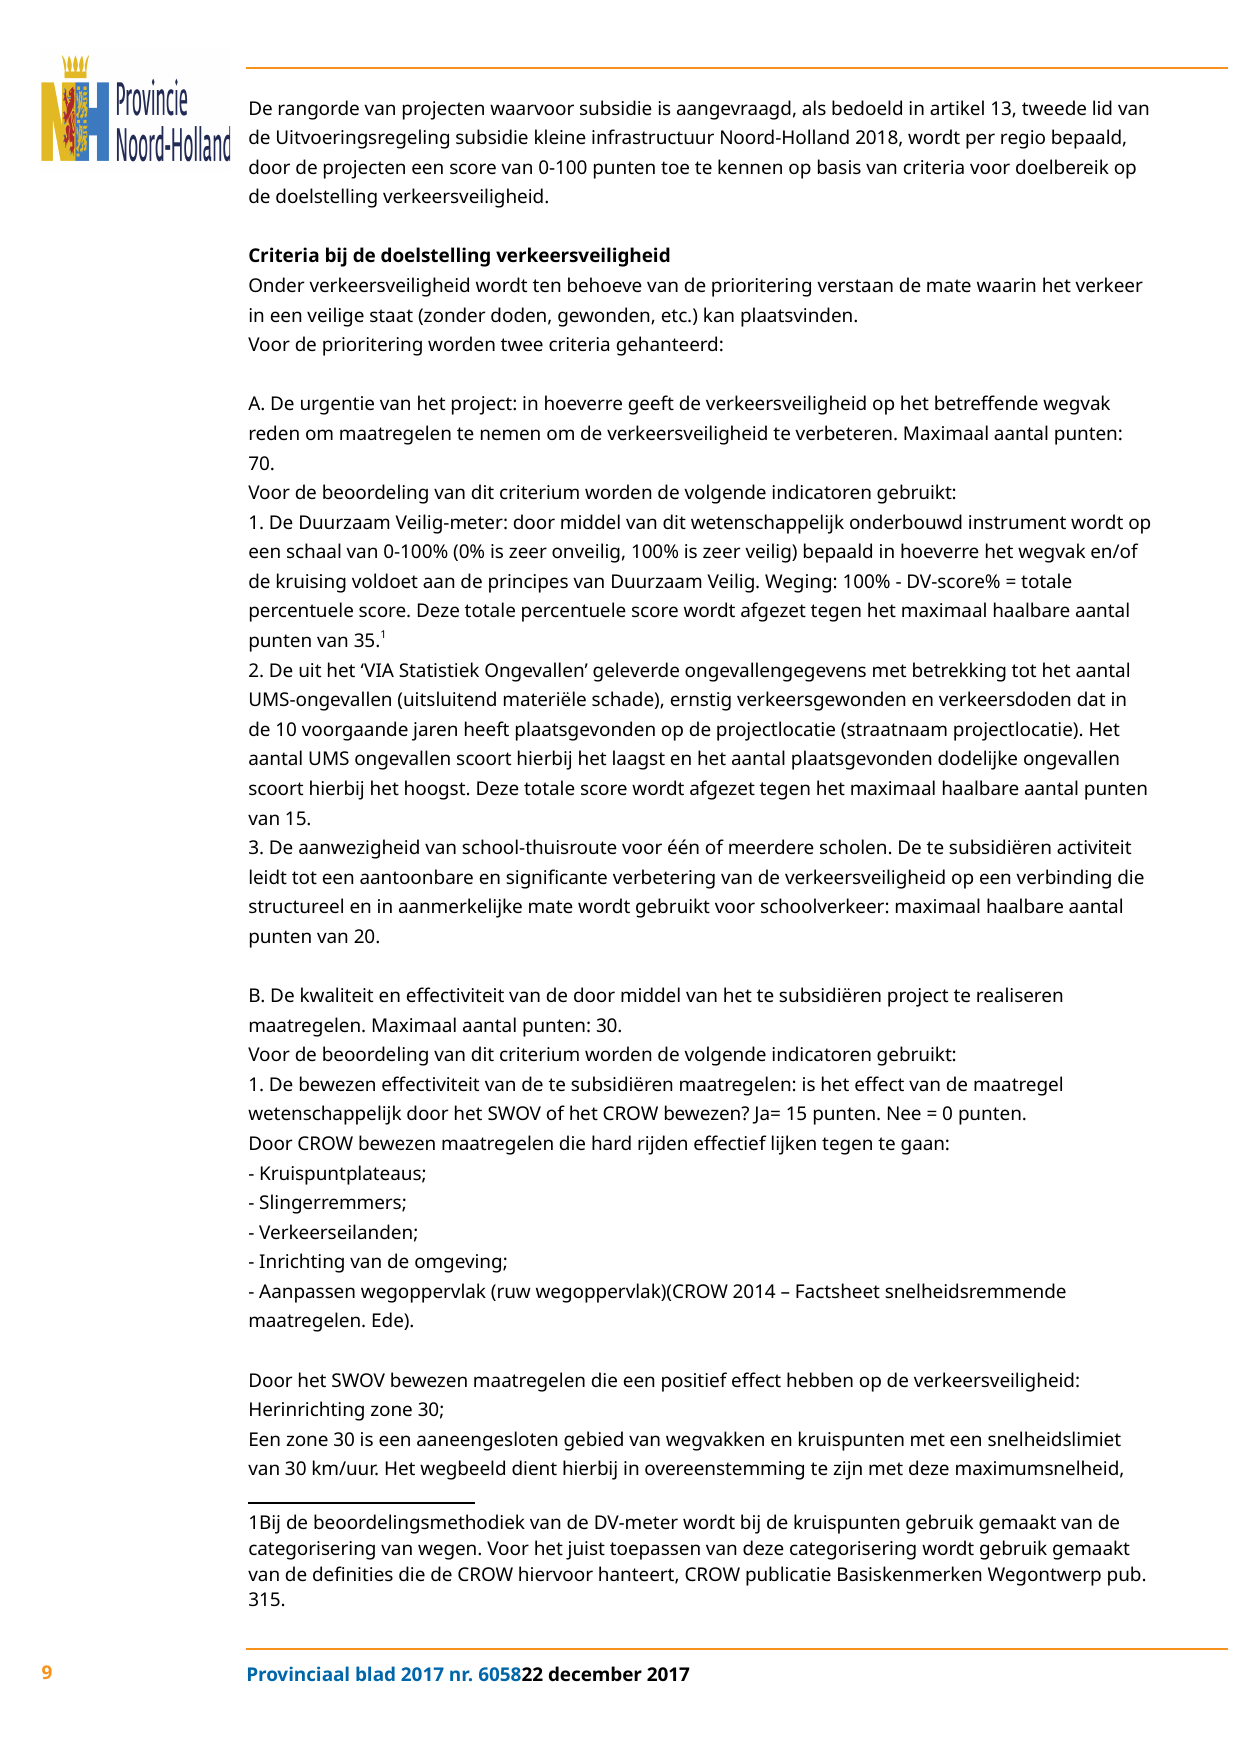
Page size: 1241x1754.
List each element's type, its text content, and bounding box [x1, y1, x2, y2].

text 1. De Duurzaam Veilig-meter: door middel van dit wetenschappelijk onderbouwd instrument wordt op een schaal van 0-100% (0% is zeer onveilig, 100% is zeer veilig) bepaald in hoeverre het wegvak en/of de kruising voldoet aan de principes van Duurzaam Veilig. Weging: 100% - DV-score% = totale percentuele score. Deze totale percentuele score wordt afgezet tegen het maximaal haalbare aantal punten van 35. [248, 509, 1152, 653]
text - Verkeerseilanden; [248, 1219, 1152, 1245]
text 2. De uit het ‘VIA Statistiek Ongevallen’ geleverde ongevallengegevens met betrekking tot het aantal UMS-ongevallen (uitsluitend materiële schade), ernstig verkeersgewonden en verkeersdoden dat in de 10 voorgaande jaren heeft plaatsgevonden op de projectlocatie (straatnaam projectlocatie). Het aantal UMS ongevallen scoort hierbij het laagst en het aantal plaatsgevonden dodelijke ongevallen scoort hierbij het hoogst. Deze totale score wordt afgezet tegen het maximaal haalbare aantal punten van 15. [248, 657, 1152, 831]
text A. De urgentie van het project: in hoeverre geeft de verkeersveiligheid op het betreffende wegvak reden om maatregelen te nemen om de verkeersveiligheid te verbeteren. Maximaal aantal punten: 70. [248, 391, 1152, 476]
text De rangorde van projecten waarvoor subsidie is aangevraagd, als bedoeld in artikel 13, tweede lid van de Uitvoeringsregeling subsidie kleine infrastructuur Noord-Holland 2018, wordt per regio bepaald, door de projecten een score van 0-100 punten toe te kennen op basis van criteria voor doelbereik op de doelstelling verkeersveiligheid. [248, 95, 1152, 209]
text - Inrichting van de omgeving; [248, 1248, 1152, 1274]
text Voor de prioritering worden twee criteria gehanteerd: [248, 331, 1152, 357]
text Criteria bij de doelstelling verkeersveiligheid [248, 243, 1152, 268]
text Herinrichting zone 30; [248, 1396, 1152, 1422]
picture [41, 47, 231, 172]
text Onder verkeersveiligheid wordt ten behoeve van de prioritering verstaan de mate waarin het verkeer in een veilige staat (zonder doden, gewonden, etc.) kan plaatsvinden. [248, 272, 1152, 328]
text 3. De aanwezigheid van school-thuisroute voor één of meerdere scholen. De te subsidiëren activiteit leidt tot een aantoonbare en significante verbetering van de verkeersveiligheid op een verbinding die structureel en in aanmerkelijke mate wordt gebruikt voor schoolverkeer: maximaal haalbare aantal punten van 20. [248, 834, 1152, 949]
text - Slingerremmers; [248, 1189, 1152, 1215]
text - Kruispuntplateaus; [248, 1160, 1152, 1186]
text Een zone 30 is een aaneengesloten gebied van wegvakken en kruispunten met een snelheidslimiet van 30 km/uur. Het wegbeeld dient hierbij in overeenstemming te zijn met deze maximumsnelheid, [248, 1426, 1152, 1481]
text Voor de beoordeling van dit criterium worden de volgende indicatoren gebruikt: [248, 1041, 1152, 1067]
text Bij de beoordelingsmethodiek van de DV-meter wordt bij de kruispunten gebruik gemaakt van de categorisering van wegen. Voor het juist toepassen van deze categorisering wordt gebruik gemaakt van de definities die de CROW hiervoor hanteert, CROW publicatie Basiskenmerken Wegontwerp pub. 315. [248, 1509, 1152, 1612]
text B. De kwaliteit en effectiviteit van de door middel van het te subsidiëren project te realiseren maatregelen. Maximaal aantal punten: 30. [248, 982, 1152, 1038]
text - Aanpassen wegoppervlak (ruw wegoppervlak)(CROW 2014 – Factsheet snelheidsremmende maatregelen. Ede). [248, 1278, 1152, 1333]
text 1. De bewezen effectiviteit van de te subsidiëren maatregelen: is het effect van de maatregel wetenschappelijk door het SWOV of het CROW bewezen? Ja= 15 punten. Nee = 0 punten. [248, 1071, 1152, 1126]
text Voor de beoordeling van dit criterium worden de volgende indicatoren gebruikt: [248, 479, 1152, 505]
text Door CROW bewezen maatregelen die hard rijden effectief lijken tegen te gaan: [248, 1130, 1152, 1156]
text Door het SWOV bewezen maatregelen die een positief effect hebben op de verkeersveiligheid: [248, 1367, 1152, 1393]
